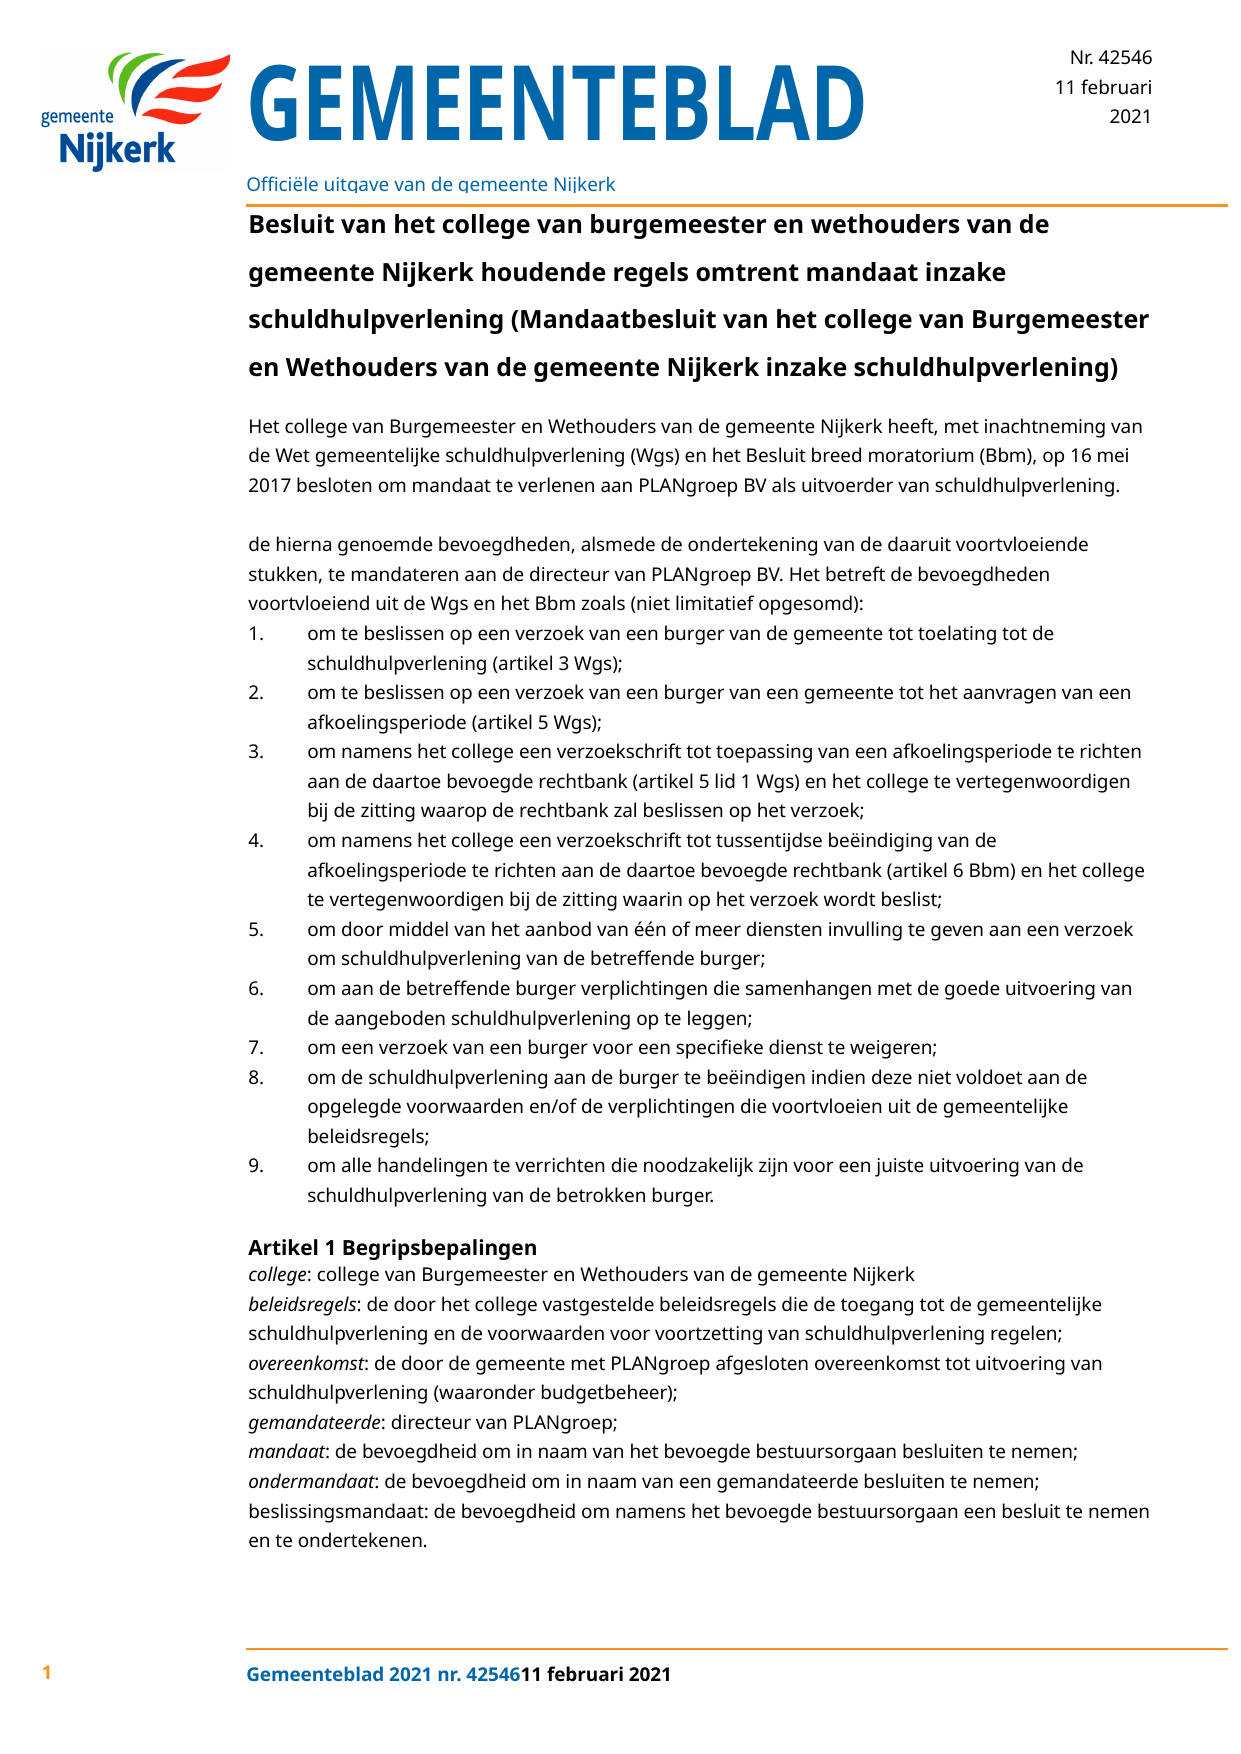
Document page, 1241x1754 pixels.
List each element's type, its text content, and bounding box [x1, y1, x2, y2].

list om aan de betreffende burger verplichtingen die samenhangen met de goede uitvoering van de aangeboden schuldhulpverlening op te leggen; [248, 975, 1152, 1031]
text de hierna genoemde bevoegdheden, alsmede de ondertekening van de daaruit voortvloeiende stukken, te mandateren aan de directeur van PLANgroep BV. Het betreft de bevoegdheden voortvloeiend uit de Wgs en het Bbm zoals (niet limitatief opgesomd): [248, 531, 1152, 616]
text Besluit van het college van burgemeester en wethouders van de gemeente Nijkerk houdende regels omtrent mandaat inzake schuldhulpverlening (Mandaatbesluit van het college van Burgemeester en Wethouders van de gemeente Nijkerk inzake schuldhulpverlening) [248, 207, 1152, 384]
list om een verzoek van een burger voor een specifieke dienst te weigeren; [248, 1034, 1152, 1060]
text gemandateerde: directeur van PLANgroep; [248, 1409, 1152, 1435]
list om te beslissen op een verzoek van een burger van een gemeente tot het aanvragen van een afkoelingsperiode (artikel 5 Wgs); [248, 679, 1152, 735]
text mandaat: de bevoegdheid om in naam van het bevoegde bestuursorgaan besluiten te nemen; [248, 1439, 1152, 1464]
picture [41, 47, 231, 172]
text Het college van Burgemeester en Wethouders van de gemeente Nijkerk heeft, met inachtneming van de Wet gemeentelijke schuldhulpverlening (Wgs) en het Besluit breed moratorium (Bbm), op 16 mei 2017 besloten om mandaat te verlenen aan PLANgroep BV als uitvoerder van schuldhulpverlening. [248, 413, 1152, 498]
list om door middel van het aanbod van één of meer diensten invulling te geven aan een verzoek om schuldhulpverlening van de betreffende burger; [248, 916, 1152, 971]
list om namens het college een verzoekschrift tot toepassing van een afkoelingsperiode te richten aan de daartoe bevoegde rechtbank (artikel 5 lid 1 Wgs) en het college te vertegenwoordigen bij de zitting waarop de rechtbank zal beslissen op het verzoek; [248, 738, 1152, 823]
text college: college van Burgemeester en Wethouders van de gemeente Nijkerk [248, 1261, 1152, 1287]
list om namens het college een verzoekschrift tot tussentijdse beëindiging van de afkoelingsperiode te richten aan de daartoe bevoegde rechtbank (artikel 6 Bbm) en het college te vertegenwoordigen bij de zitting waarin op het verzoek wordt beslist; [248, 827, 1152, 912]
text overeenkomst: de door de gemeente met PLANgroep afgesloten overeenkomst tot uitvoering van schuldhulpverlening (waaronder budgetbeheer); [248, 1350, 1152, 1405]
text beleidsregels: de door het college vastgestelde beleidsregels die de toegang tot de gemeentelijke schuldhulpverlening en de voorwaarden voor voortzetting van schuldhulpverlening regelen; [248, 1291, 1152, 1346]
text beslissingsmandaat: de bevoegdheid om namens het bevoegde bestuursorgaan een besluit te nemen en te ondertekenen. [248, 1498, 1152, 1553]
text Artikel 1 Begripsbepalingen [248, 1233, 1152, 1261]
list om alle handelingen te verrichten die noodzakelijk zijn voor een juiste uitvoering van de schuldhulpverlening van de betrokken burger. [248, 1153, 1152, 1208]
list om te beslissen op een verzoek van een burger van de gemeente tot toelating tot de schuldhulpverlening (artikel 3 Wgs); [248, 620, 1152, 676]
list om de schuldhulpverlening aan de burger te beëindigen indien deze niet voldoet aan de opgelegde voorwaarden en/of de verplichtingen die voortvloeien uit de gemeentelijke beleidsregels; [248, 1064, 1152, 1149]
text ondermandaat: de bevoegdheid om in naam van een gemandateerde besluiten te nemen; [248, 1468, 1152, 1494]
